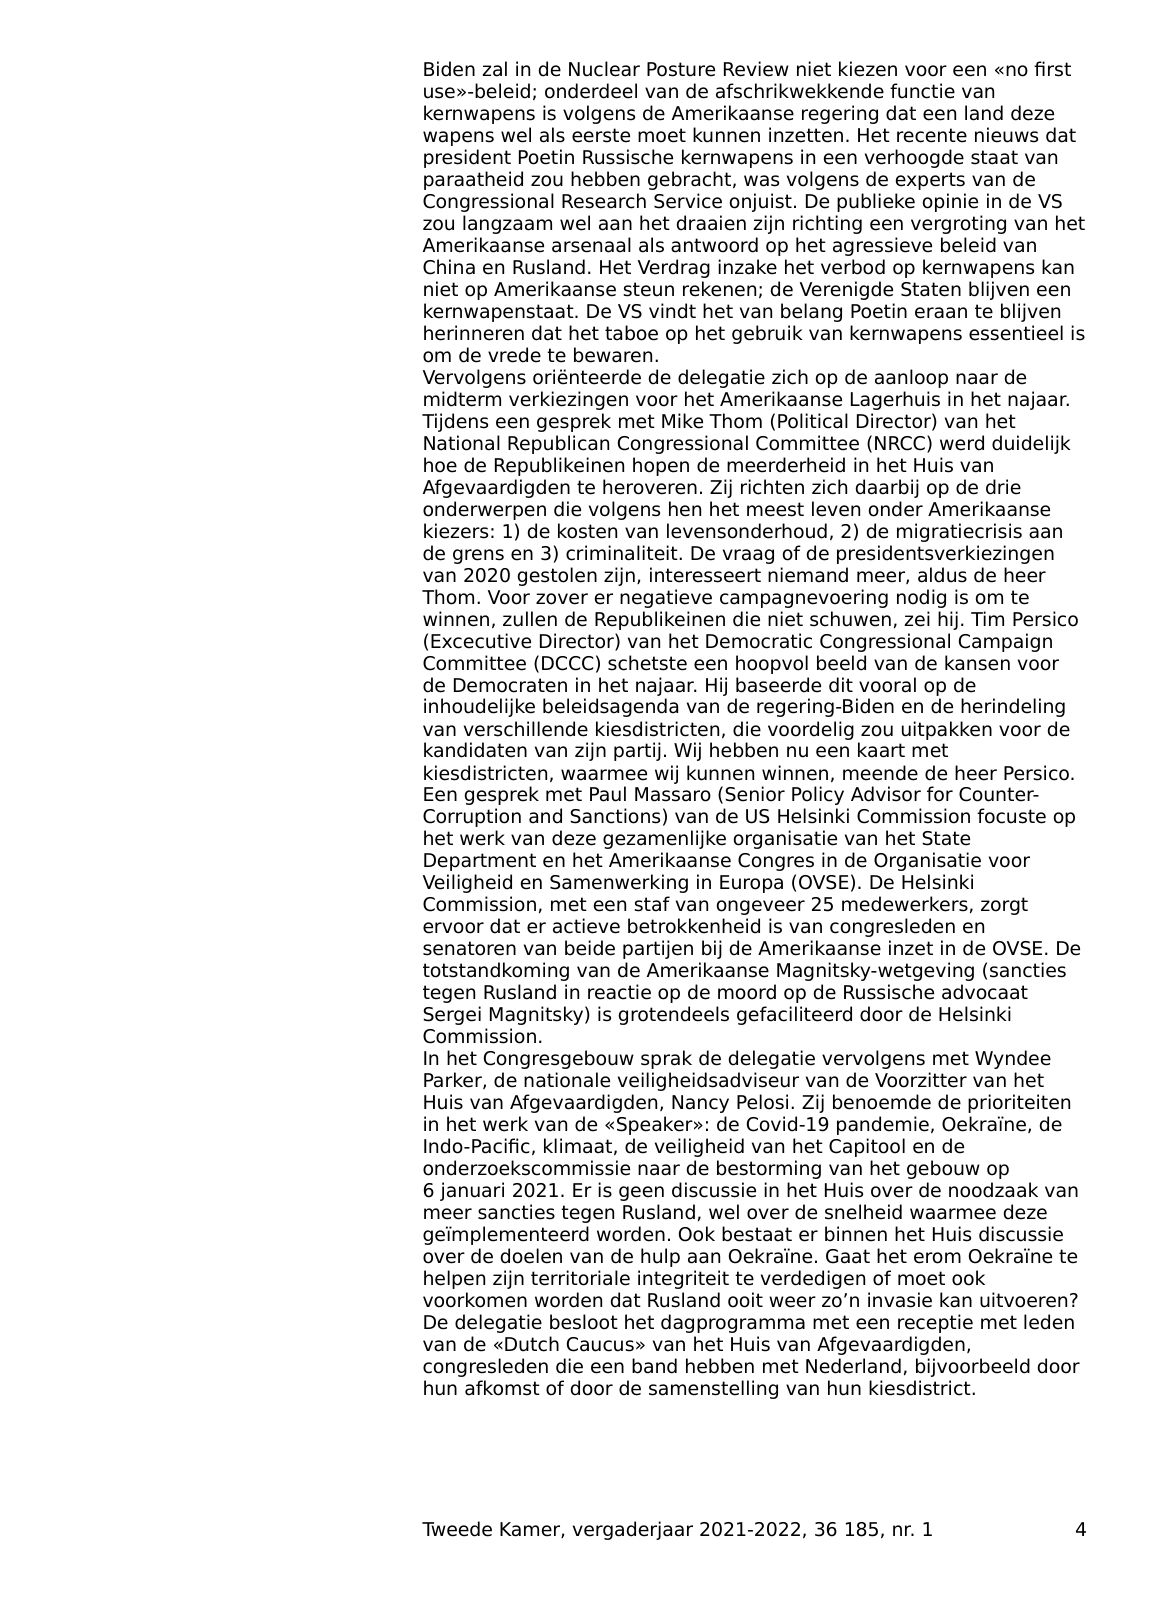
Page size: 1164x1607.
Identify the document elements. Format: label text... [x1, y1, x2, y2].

text In het Congresgebouw sprak de delegatie vervolgens met Wyndee Parker, de nationale veiligheidsadviseur van de Voorzitter van het Huis van Afgevaardigden, Nancy Pelosi. Zij benoemde de prioriteiten in het werk van de «Speaker»: de Covid-19 pandemie, Oekraïne, de Indo-Pacific, klimaat, de veiligheid van het Capitool en de onderzoekscommissie naar de bestorming van het gebouw op 6 januari 2021. Er is geen discussie in het Huis over de noodzaak van meer sancties tegen Rusland, wel over de snelheid waarmee deze geïmplementeerd worden. Ook bestaat er binnen het Huis discussie over de doelen van de hulp aan Oekraïne. Gaat het erom Oekraïne te helpen zijn territoriale integriteit te verdedigen of moet ook voorkomen worden dat Rusland ooit weer zo’n invasie kan uitvoeren? [422, 1048, 1087, 1312]
text Een gesprek met Paul Massaro (Senior Policy Advisor for Counter-Corruption and Sanctions) van de US Helsinki Commission focuste op het werk van deze gezamenlijke organisatie van het State Department en het Amerikaanse Congres in de Organisatie voor Veiligheid en Samenwerking in Europa (OVSE). De Helsinki Commission, met een staf van ongeveer 25 medewerkers, zorgt ervoor dat er actieve betrokkenheid is van congresleden en senatoren van beide partijen bij de Amerikaanse inzet in de OVSE. De totstandkoming van de Amerikaanse Magnitsky-wetgeving (sancties tegen Rusland in reactie op de moord op de Russische advocaat Sergei Magnitsky) is grotendeels gefaciliteerd door de Helsinki Commission. [422, 784, 1087, 1048]
text De delegatie besloot het dagprogramma met een receptie met leden van de «Dutch Caucus» van het Huis van Afgevaardigden, congresleden die een band hebben met Nederland, bijvoorbeeld door hun afkomst of door de samenstelling van hun kiesdistrict. [422, 1312, 1087, 1400]
text Vervolgens oriёnteerde de delegatie zich op de aanloop naar de midterm verkiezingen voor het Amerikaanse Lagerhuis in het najaar. Tijdens een gesprek met Mike Thom (Political Director) van het National Republican Congressional Committee (NRCC) werd duidelijk hoe de Republikeinen hopen de meerderheid in het Huis van Afgevaardigden te heroveren. Zij richten zich daarbij op de drie onderwerpen die volgens hen het meest leven onder Amerikaanse kiezers: 1) de kosten van levensonderhoud, 2) de migratiecrisis aan de grens en 3) criminaliteit. De vraag of de presidentsverkiezingen van 2020 gestolen zijn, interesseert niemand meer, aldus de heer Thom. Voor zover er negatieve campagnevoering nodig is om te winnen, zullen de Republikeinen die niet schuwen, zei hij. Tim Persico (Excecutive Director) van het Democratic Congressional Campaign Committee (DCCC) schetste een hoopvol beeld van de kansen voor de Democraten in het najaar. Hij baseerde dit vooral op de inhoudelijke beleidsagenda van de regering-Biden en de herindeling van verschillende kiesdistricten, die voordelig zou uitpakken voor de kandidaten van zijn partij. Wij hebben nu een kaart met kiesdistricten, waarmee wij kunnen winnen, meende de heer Persico. [422, 367, 1087, 784]
text Biden zal in de Nuclear Posture Review niet kiezen voor een «no first use»-beleid; onderdeel van de afschrikwekkende functie van kernwapens is volgens de Amerikaanse regering dat een land deze wapens wel als eerste moet kunnen inzetten. Het recente nieuws dat president Poetin Russische kernwapens in een verhoogde staat van paraatheid zou hebben gebracht, was volgens de experts van de Congressional Research Service onjuist. De publieke opinie in de VS zou langzaam wel aan het draaien zijn richting een vergroting van het Amerikaanse arsenaal als antwoord op het agressieve beleid van China en Rusland. Het Verdrag inzake het verbod op kernwapens kan niet op Amerikaanse steun rekenen; de Verenigde Staten blijven een kernwapenstaat. De VS vindt het van belang Poetin eraan te blijven herinneren dat het taboe op het gebruik van kernwapens essentieel is om de vrede te bewaren. [422, 59, 1087, 367]
